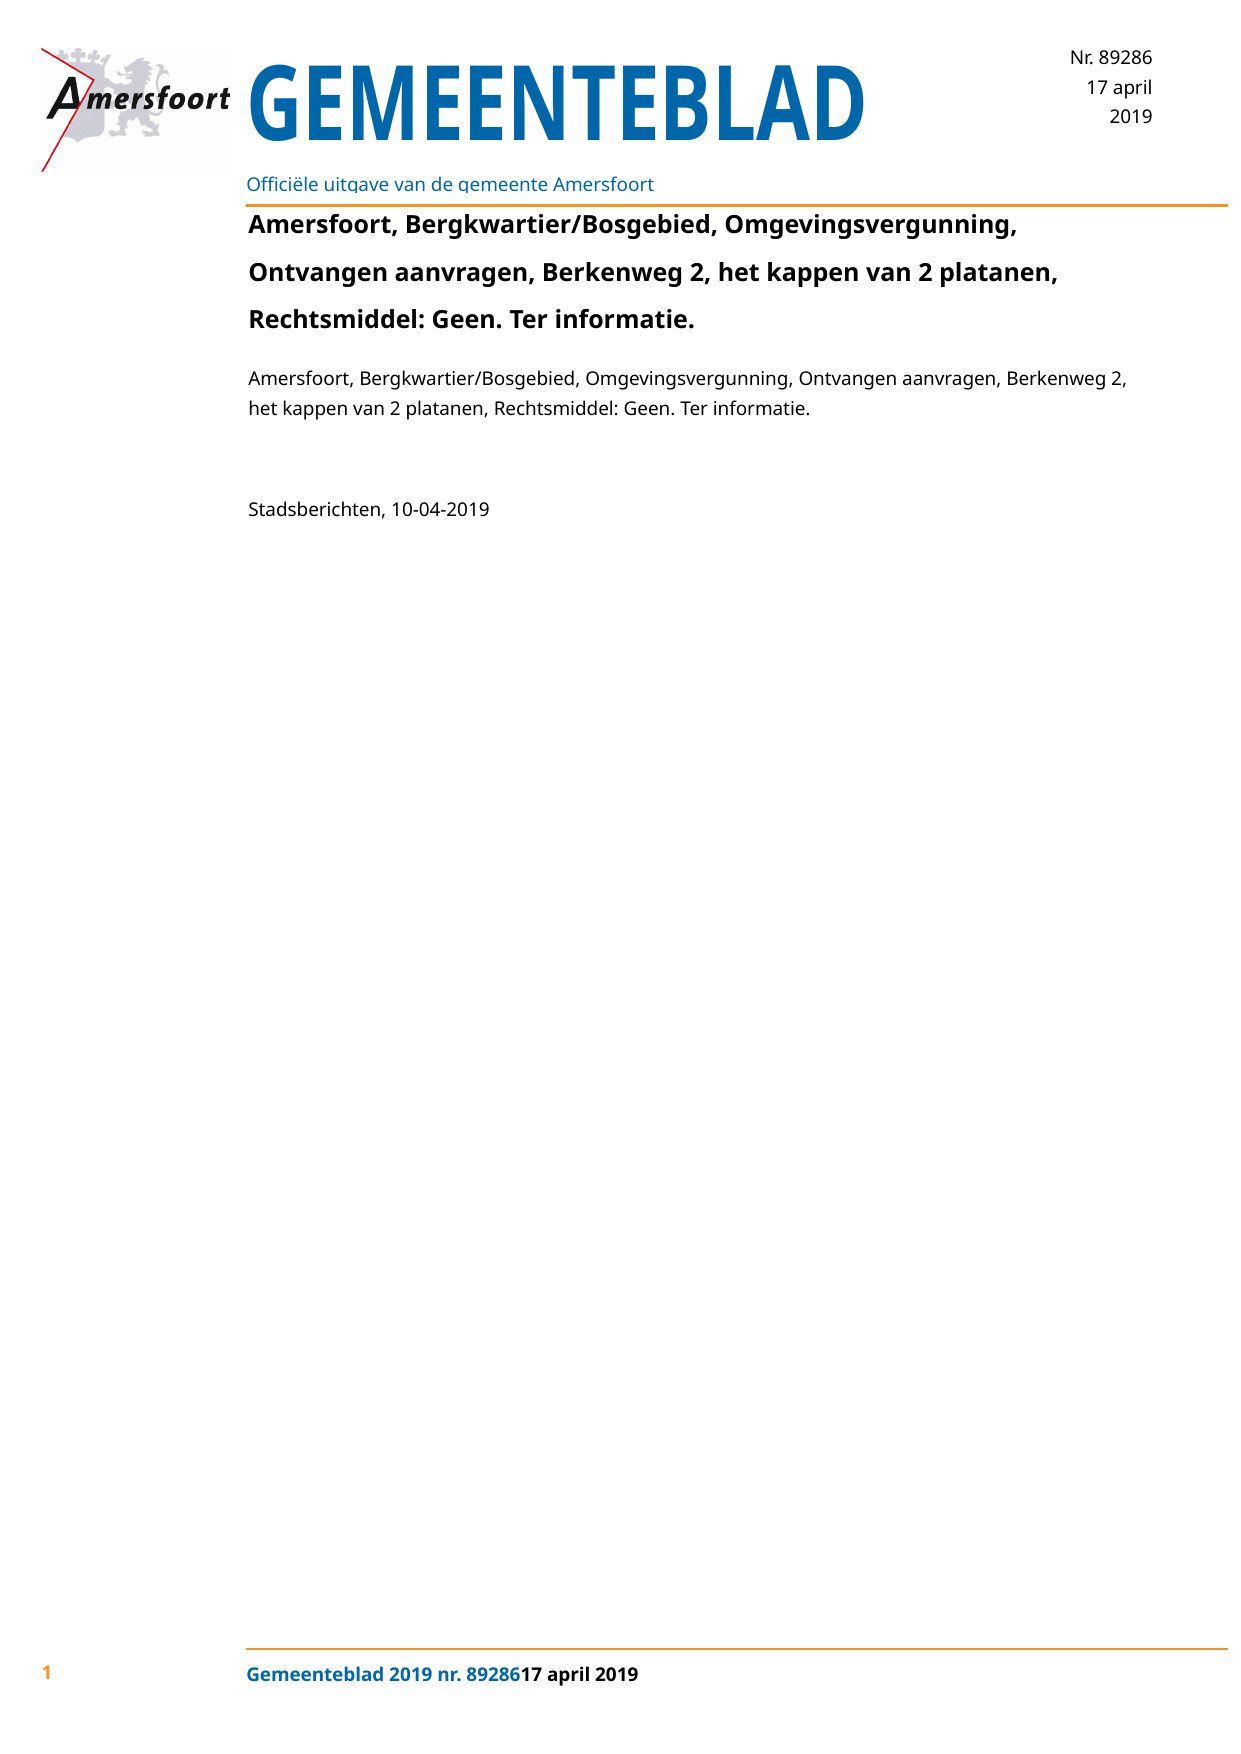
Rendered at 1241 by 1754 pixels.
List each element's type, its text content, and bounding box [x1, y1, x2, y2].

picture [41, 47, 231, 172]
text Stadsberichten, 10-04-2019 [248, 496, 1152, 522]
text Amersfoort, Bergkwartier/Bosgebied, Omgevingsvergunning, Ontvangen aanvragen, Berkenweg 2, het kappen van 2 platanen, Rechtsmiddel: Geen. Ter informatie. [248, 366, 1152, 421]
text Amersfoort, Bergkwartier/Bosgebied, Omgevingsvergunning, Ontvangen aanvragen, Berkenweg 2, het kappen van 2 platanen, Rechtsmiddel: Geen. Ter informatie. [248, 207, 1152, 336]
